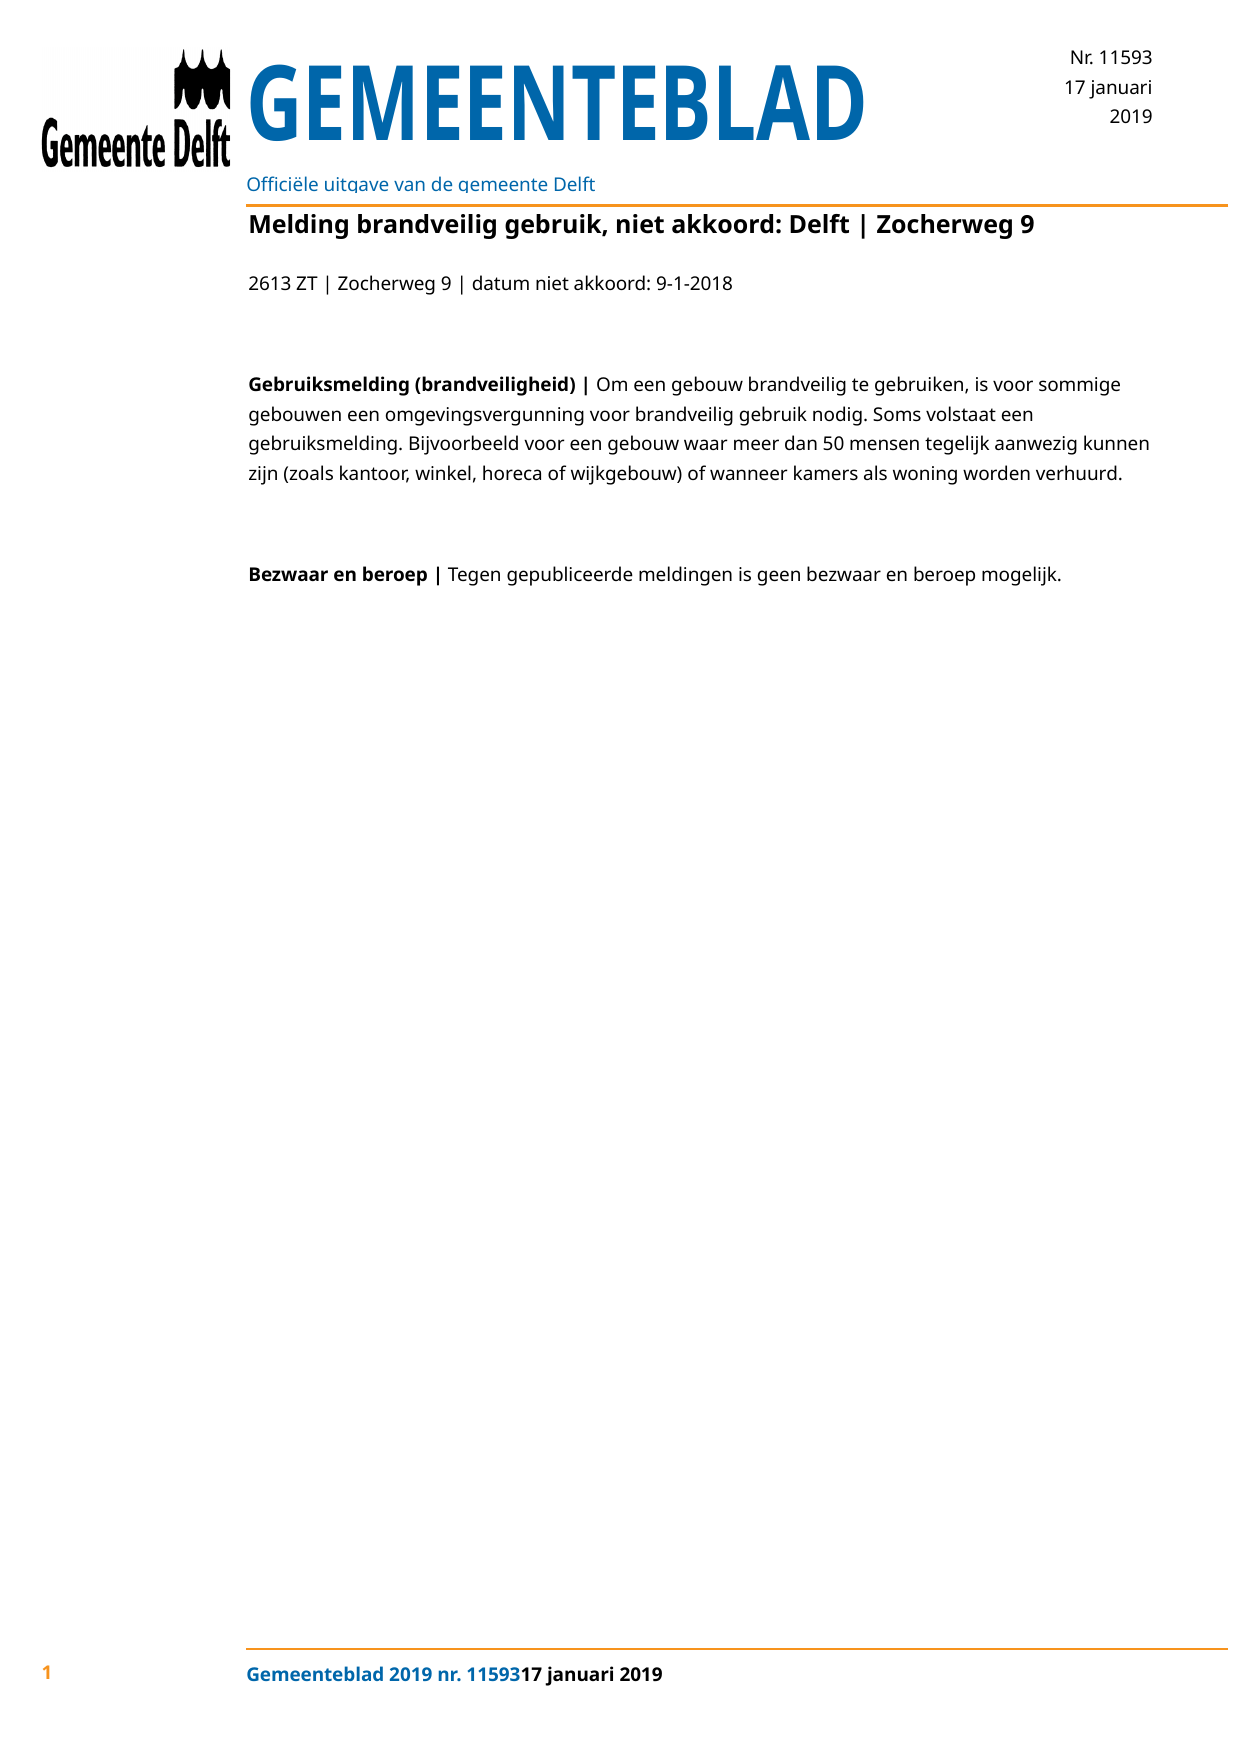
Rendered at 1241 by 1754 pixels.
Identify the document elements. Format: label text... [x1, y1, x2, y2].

text Gebruiksmelding (brandveiligheid) | Om een gebouw brandveilig te gebruiken, is voor sommige gebouwen een omgevingsvergunning voor brandveilig gebruik nodig. Soms volstaat een gebruiksmelding. Bijvoorbeeld voor een gebouw waar meer dan 50 mensen tegelijk aanwezig kunnen zijn (zoals kantoor, winkel, horeca of wijkgebouw) of wanneer kamers als woning worden verhuurd. [248, 371, 1152, 486]
text Melding brandveilig gebruik, niet akkoord: Delft | Zocherweg 9 [248, 207, 1152, 241]
picture [41, 47, 231, 172]
text Bezwaar en beroep | Tegen gepubliceerde meldingen is geen bezwaar en beroep mogelijk. [248, 561, 1152, 586]
text 2613 ZT | Zocherweg 9 | datum niet akkoord: 9-1-2018 [248, 270, 1152, 296]
